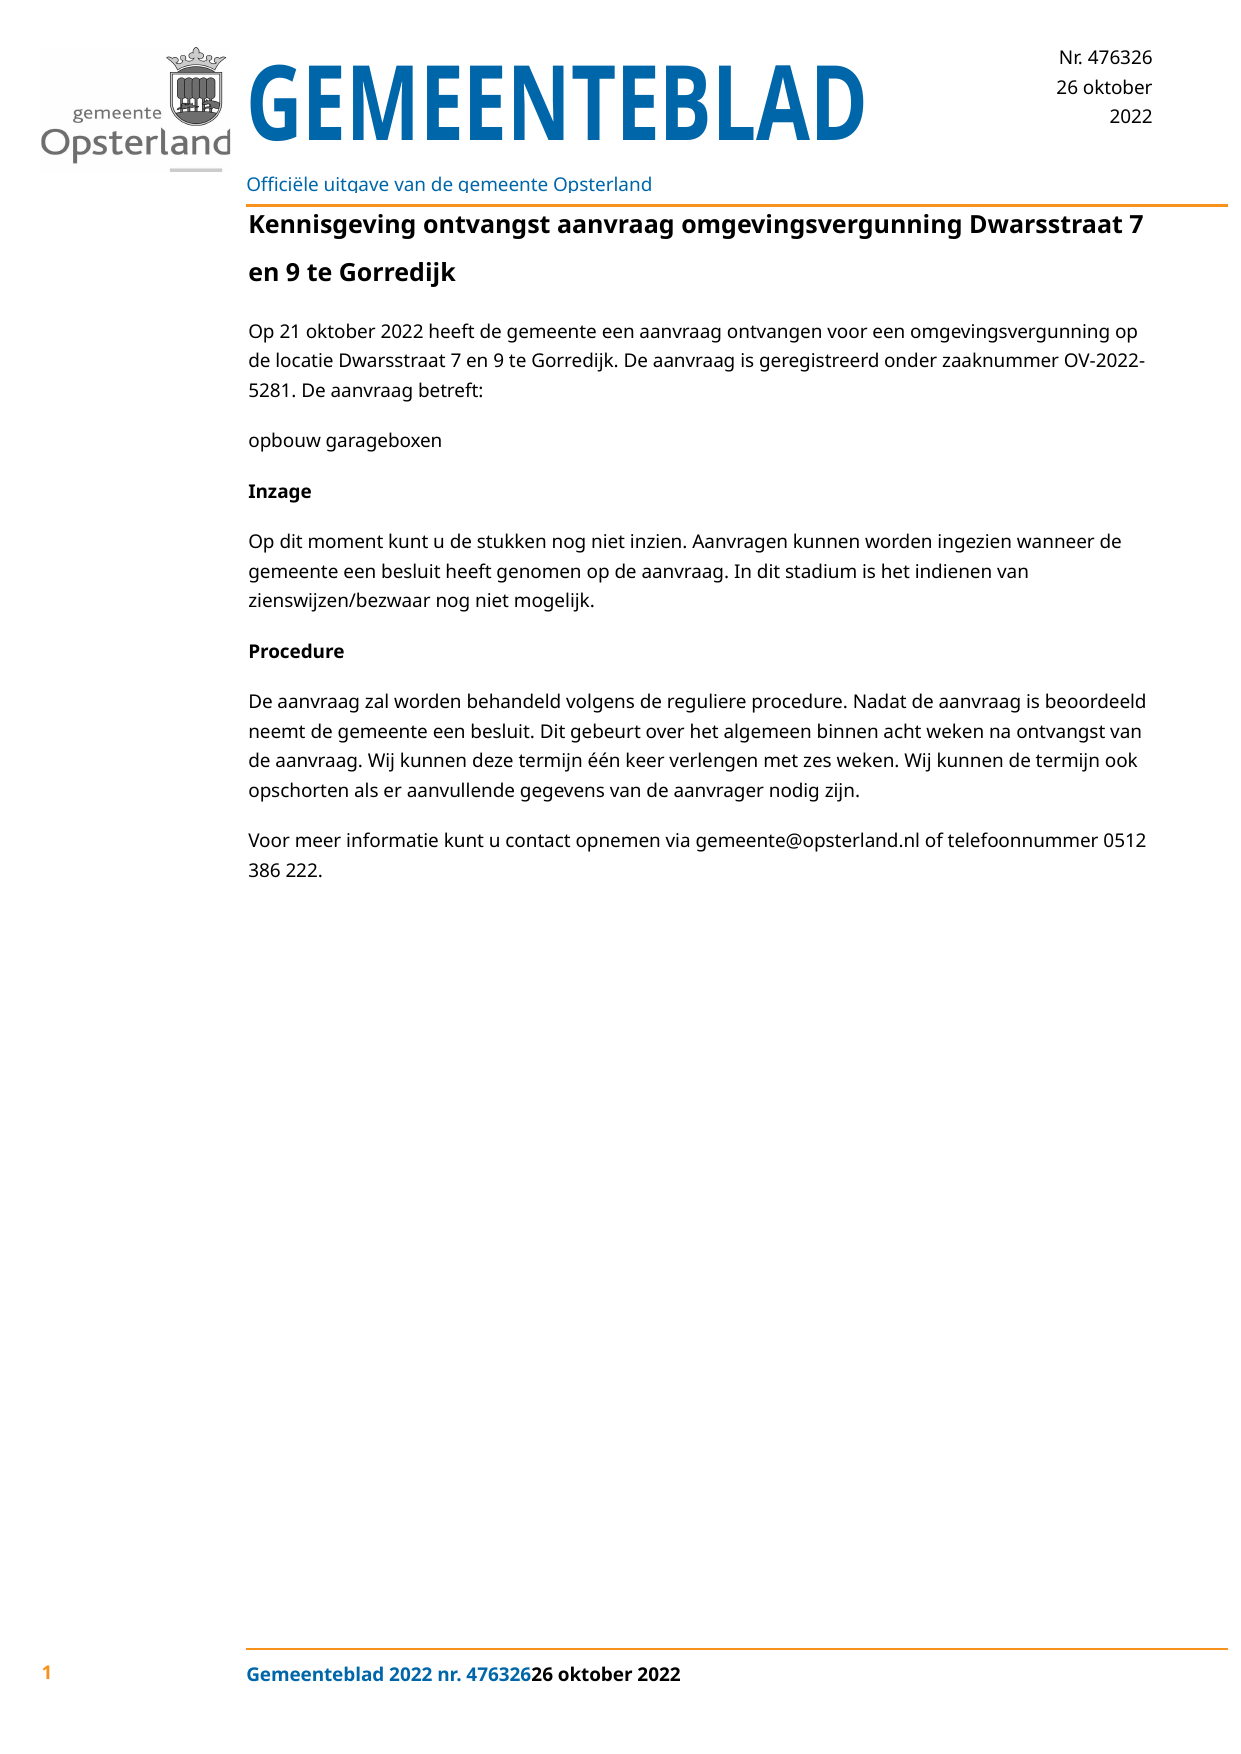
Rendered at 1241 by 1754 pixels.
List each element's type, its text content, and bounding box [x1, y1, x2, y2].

text Voor meer informatie kunt u contact opnemen via gemeente@opsterland.nl of telefoonnummer 0512 386 222. [248, 827, 1152, 883]
text Inzage [248, 478, 1152, 504]
text Kennisgeving ontvangst aanvraag omgevingsvergunning Dwarsstraat 7 en 9 te Gorredijk [248, 207, 1152, 288]
text Op 21 oktober 2022 heeft de gemeente een aanvraag ontvangen voor een omgevingsvergunning op de locatie Dwarsstraat 7 en 9 te Gorredijk. De aanvraag is geregistreerd onder zaaknummer OV-2022-5281. De aanvraag betreft: [248, 318, 1152, 403]
picture [41, 47, 231, 172]
text De aanvraag zal worden behandeld volgens de reguliere procedure. Nadat de aanvraag is beoordeeld neemt de gemeente een besluit. Dit gebeurt over het algemeen binnen acht weken na ontvangst van de aanvraag. Wij kunnen deze termijn één keer verlengen met zes weken. Wij kunnen de termijn ook opschorten als er aanvullende gegevens van de aanvrager nodig zijn. [248, 688, 1152, 803]
text Op dit moment kunt u de stukken nog niet inzien. Aanvragen kunnen worden ingezien wanneer de gemeente een besluit heeft genomen op de aanvraag. In dit stadium is het indienen van zienswijzen/bezwaar nog niet mogelijk. [248, 528, 1152, 613]
text Procedure [248, 638, 1152, 664]
text opbouw garageboxen [248, 427, 1152, 453]
